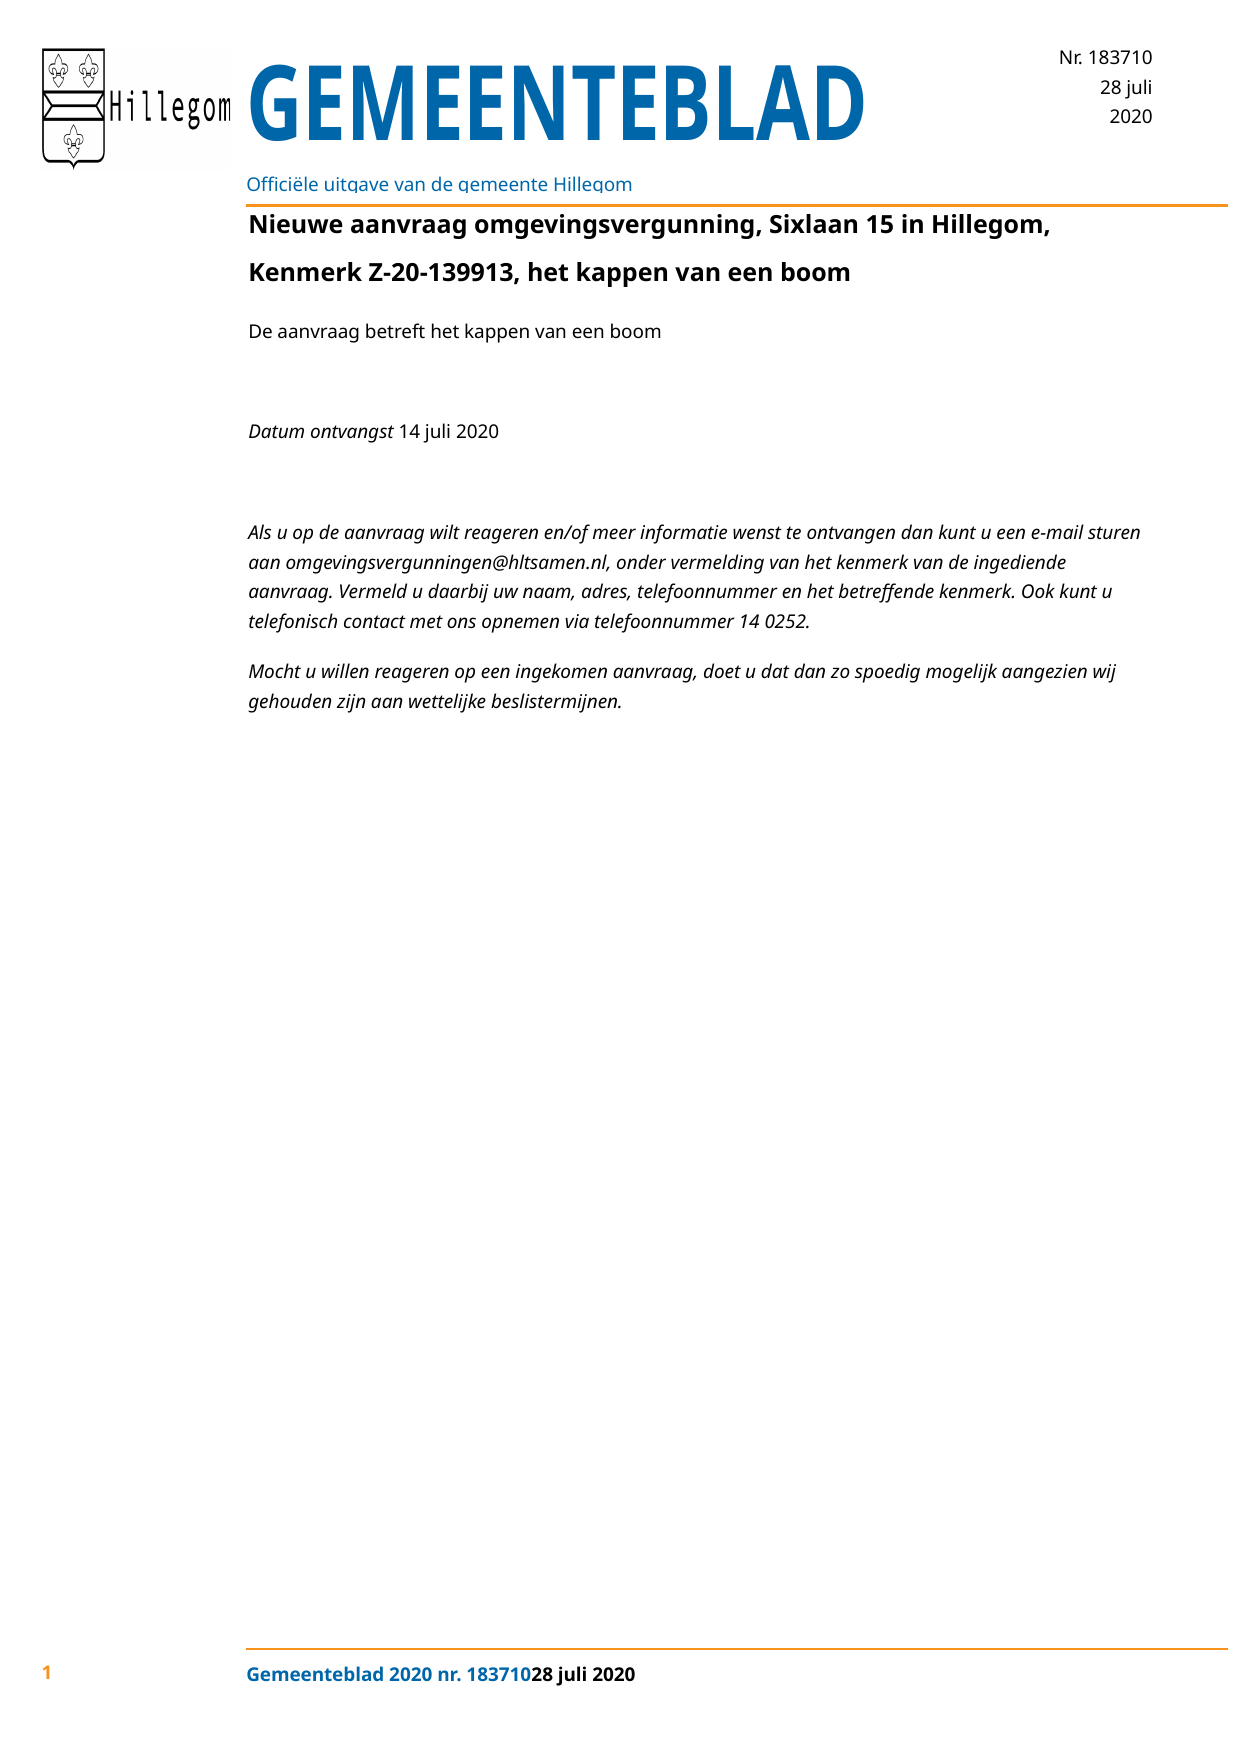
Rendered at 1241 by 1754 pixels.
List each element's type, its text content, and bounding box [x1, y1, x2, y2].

text Als u op de aanvraag wilt reageren en/of meer informatie wenst te ontvangen dan kunt u een e-mail sturen aan omgevingsvergunningen@hltsamen.nl, onder vermelding van het kenmerk van de ingediende aanvraag. Vermeld u daarbij uw naam, adres, telefoonnummer en het betreffende kenmerk. Ook kunt u telefonisch contact met ons opnemen via telefoonnummer 14 0252. [248, 519, 1152, 634]
picture [41, 47, 231, 172]
text Nieuwe aanvraag omgevingsvergunning, Sixlaan 15 in Hillegom, Kenmerk Z-20-139913, het kappen van een boom [248, 207, 1152, 288]
text Mocht u willen reageren op een ingekomen aanvraag, doet u dat dan zo spoedig mogelijk aangezien wij gehouden zijn aan wettelijke beslistermijnen. [248, 659, 1152, 714]
text De aanvraag betreft het kappen van een boom [248, 318, 1152, 344]
text Datum ontvangst 14 juli 2020 [248, 419, 1152, 444]
